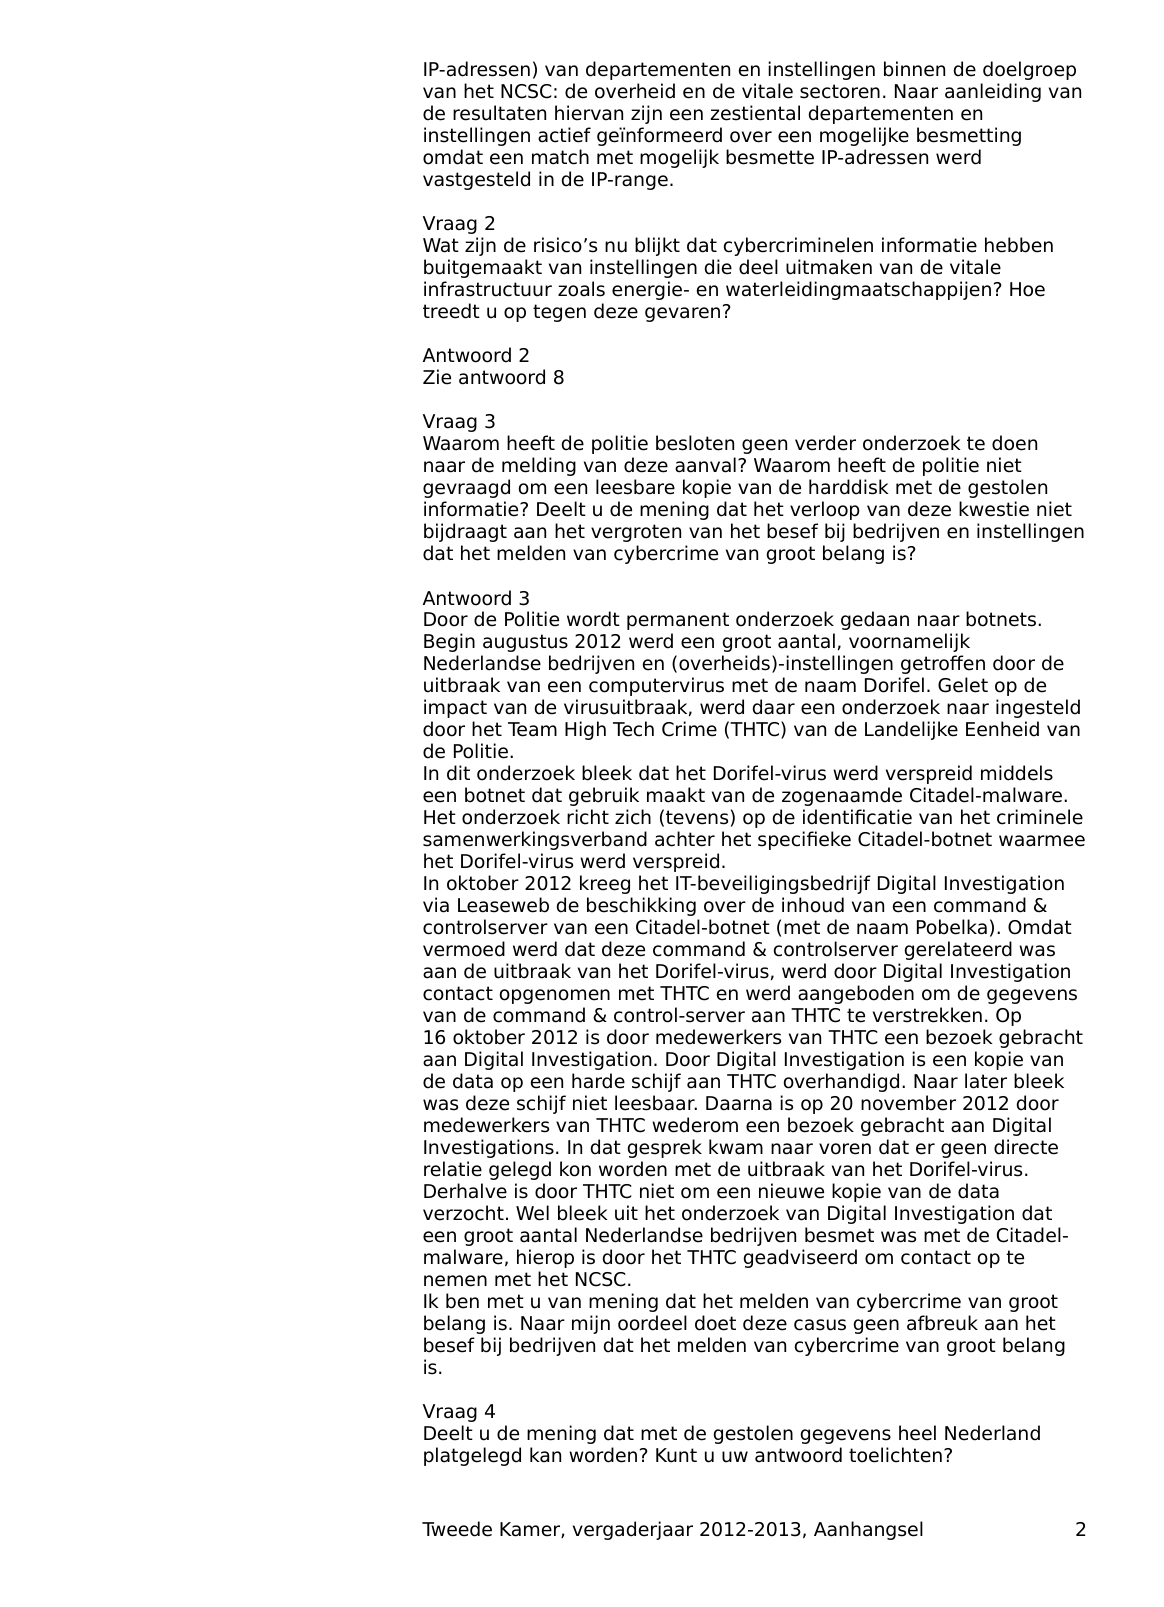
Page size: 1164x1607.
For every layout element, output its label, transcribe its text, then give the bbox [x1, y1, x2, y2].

text Door de Politie wordt permanent onderzoek gedaan naar botnets. Begin augustus 2012 werd een groot aantal, voornamelijk Nederlandse bedrijven en (overheids)-instellingen getroffen door de uitbraak van een computervirus met de naam Dorifel. Gelet op de impact van de virusuitbraak, werd daar een onderzoek naar ingesteld door het Team High Tech Crime (THTC) van de Landelijke Eenheid van de Politie. [422, 609, 1087, 763]
text IP-adressen) van departementen en instellingen binnen de doelgroep van het NCSC: de overheid en de vitale sectoren. Naar aanleiding van de resultaten hiervan zijn een zestiental departementen en instellingen actief geïnformeerd over een mogelijke besmetting omdat een match met mogelijk besmette IP-adressen werd vastgesteld in de IP-range. [422, 59, 1087, 191]
text Zie antwoord 8 [422, 367, 1087, 389]
text Antwoord 3 [422, 587, 1087, 609]
text In dit onderzoek bleek dat het Dorifel-virus werd verspreid middels een botnet dat gebruik maakt van de zogenaamde Citadel-malware. Het onderzoek richt zich (tevens) op de identificatie van het criminele samenwerkingsverband achter het specifieke Citadel-botnet waarmee het Dorifel-virus werd verspreid. [422, 763, 1087, 873]
text Vraag 2 [422, 213, 1087, 235]
text Vraag 3 [422, 411, 1087, 433]
text Deelt u de mening dat met de gestolen gegevens heel Nederland platgelegd kan worden? Kunt u uw antwoord toelichten? [422, 1423, 1087, 1467]
text Ik ben met u van mening dat het melden van cybercrime van groot belang is. Naar mijn oordeel doet deze casus geen afbreuk aan het besef bij bedrijven dat het melden van cybercrime van groot belang is. [422, 1291, 1087, 1379]
text Waarom heeft de politie besloten geen verder onderzoek te doen naar de melding van deze aanval? Waarom heeft de politie niet gevraagd om een leesbare kopie van de harddisk met de gestolen informatie? Deelt u de mening dat het verloop van deze kwestie niet bijdraagt aan het vergroten van het besef bij bedrijven en instellingen dat het melden van cybercrime van groot belang is? [422, 433, 1087, 565]
text Wat zijn de risico’s nu blijkt dat cybercriminelen informatie hebben buitgemaakt van instellingen die deel uitmaken van de vitale infrastructuur zoals energie- en waterleidingmaatschappijen? Hoe treedt u op tegen deze gevaren? [422, 235, 1087, 323]
text In oktober 2012 kreeg het IT-beveiligingsbedrijf Digital Investigation via Leaseweb de beschikking over de inhoud van een command & controlserver van een Citadel-botnet (met de naam Pobelka). Omdat vermoed werd dat deze command & controlserver gerelateerd was aan de uitbraak van het Dorifel-virus, werd door Digital Investigation contact opgenomen met THTC en werd aangeboden om de gegevens van de command & control-server aan THTC te verstrekken. Op 16 oktober 2012 is door medewerkers van THTC een bezoek gebracht aan Digital Investigation. Door Digital Investigation is een kopie van de data op een harde schijf aan THTC overhandigd. Naar later bleek was deze schijf niet leesbaar. Daarna is op 20 november 2012 door medewerkers van THTC wederom een bezoek gebracht aan Digital Investigations. In dat gesprek kwam naar voren dat er geen directe relatie gelegd kon worden met de uitbraak van het Dorifel-virus. Derhalve is door THTC niet om een nieuwe kopie van de data verzocht. Wel bleek uit het onderzoek van Digital Investigation dat een groot aantal Nederlandse bedrijven besmet was met de Citadel-malware, hierop is door het THTC geadviseerd om contact op te nemen met het NCSC. [422, 873, 1087, 1291]
text Antwoord 2 [422, 345, 1087, 367]
text Vraag 4 [422, 1401, 1087, 1423]
